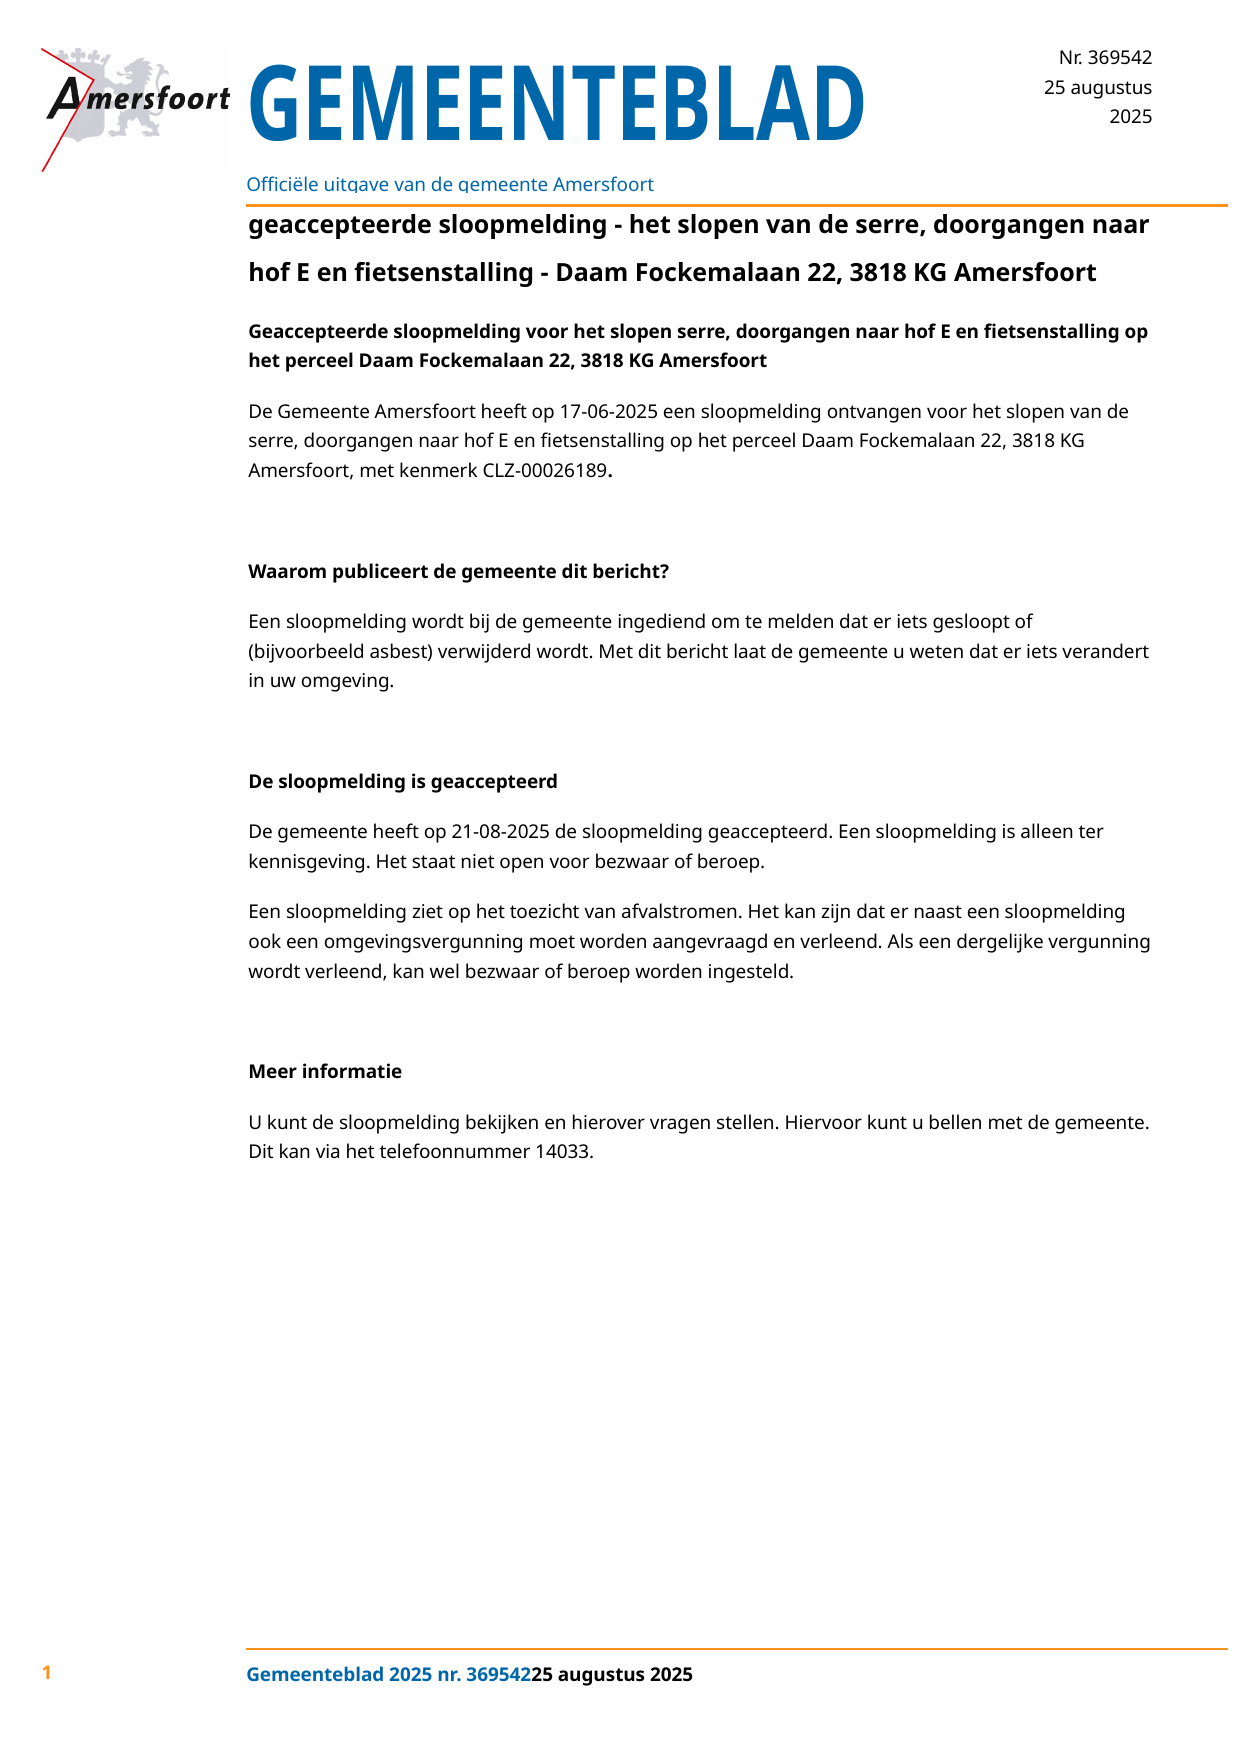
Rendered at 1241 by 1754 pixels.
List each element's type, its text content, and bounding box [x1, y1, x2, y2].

text De sloopmelding is geaccepteerd [248, 768, 1152, 794]
text De Gemeente Amersfoort heeft op 17-06-2025 een sloopmelding ontvangen voor het slopen van de serre, doorgangen naar hof E en fietsenstalling op het perceel Daam Fockemalaan 22, 3818 KG Amersfoort, met kenmerk CLZ-00026189. [248, 398, 1152, 483]
text De gemeente heeft op 21-08-2025 de sloopmelding geaccepteerd. Een sloopmelding is alleen ter kennisgeving. Het staat niet open voor bezwaar of beroep. [248, 819, 1152, 874]
text Meer informatie [248, 1059, 1152, 1084]
picture [41, 47, 231, 172]
text geaccepteerde sloopmelding - het slopen van de serre, doorgangen naar hof E en fietsenstalling - Daam Fockemalaan 22, 3818 KG Amersfoort [248, 207, 1152, 288]
text Geaccepteerde sloopmelding voor het slopen serre, doorgangen naar hof E en fietsenstalling op het perceel Daam Fockemalaan 22, 3818 KG Amersfoort [248, 318, 1152, 373]
text Een sloopmelding ziet op het toezicht van afvalstromen. Het kan zijn dat er naast een sloopmelding ook een omgevingsvergunning moet worden aangevraagd en verleend. Als een dergelijke vergunning wordt verleend, kan wel bezwaar of beroep worden ingesteld. [248, 899, 1152, 984]
text Waarom publiceert de gemeente dit bericht? [248, 558, 1152, 584]
text U kunt de sloopmelding bekijken en hierover vragen stellen. Hiervoor kunt u bellen met de gemeente. Dit kan via het telefoonnummer 14033. [248, 1109, 1152, 1164]
text Een sloopmelding wordt bij de gemeente ingediend om te melden dat er iets gesloopt of (bijvoorbeeld asbest) verwijderd wordt. Met dit bericht laat de gemeente u weten dat er iets verandert in uw omgeving. [248, 608, 1152, 693]
